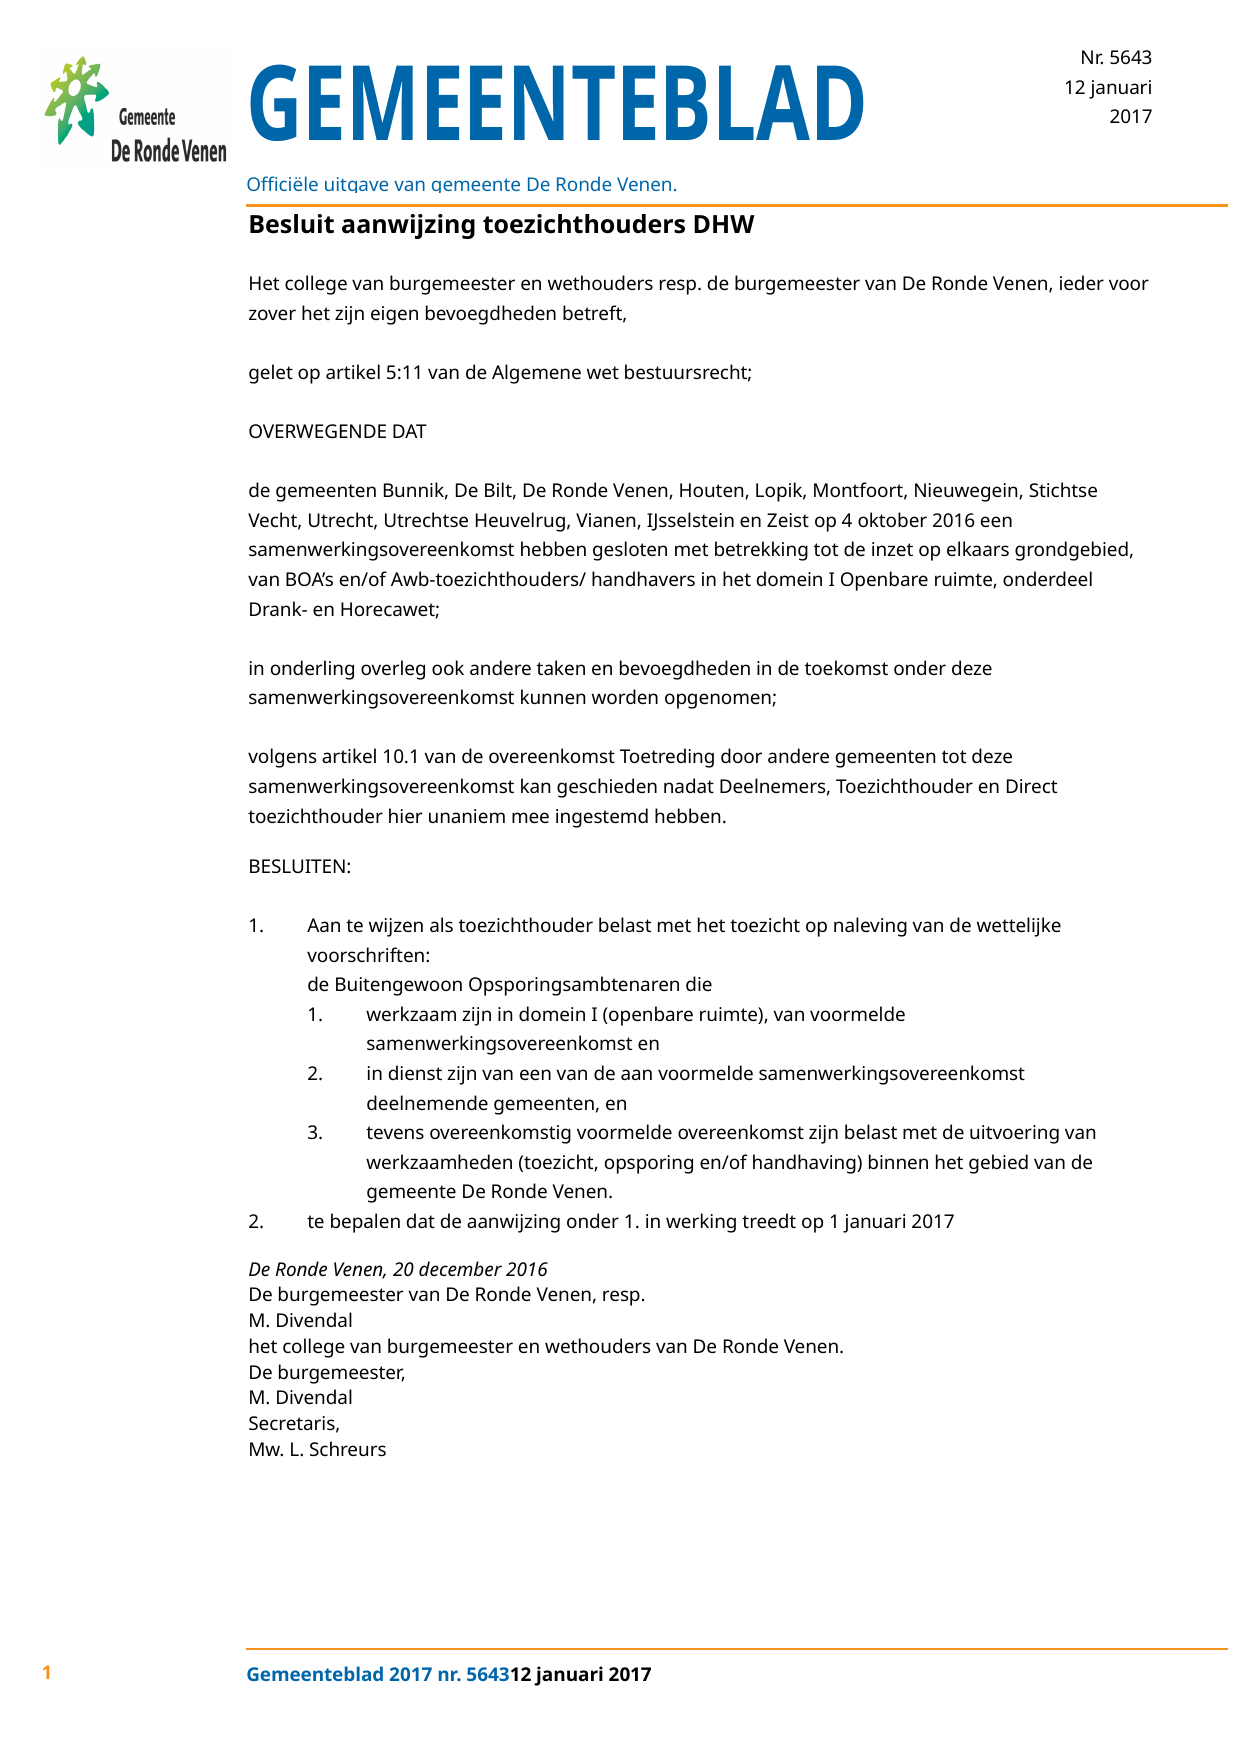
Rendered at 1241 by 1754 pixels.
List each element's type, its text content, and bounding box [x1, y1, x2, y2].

text volgens artikel 10.1 van de overeenkomst Toetreding door andere gemeenten tot deze samenwerkingsovereenkomst kan geschieden nadat Deelnemers, Toezichthouder en Direct toezichthouder hier unaniem mee ingestemd hebben. [248, 744, 1152, 828]
text M. Divendal [248, 1307, 1152, 1333]
list te bepalen dat de aanwijzing onder 1. in werking treedt op 1 januari 2017 [248, 1208, 1152, 1234]
list werkzaam zijn in domein I (openbare ruimte), van voormelde samenwerkingsovereenkomst en [307, 1001, 1152, 1056]
text het college van burgemeester en wethouders van De Ronde Venen. [248, 1333, 1152, 1359]
text De burgemeester van De Ronde Venen, resp. [248, 1282, 1152, 1307]
picture [41, 47, 231, 172]
list de Buitengewoon Opsporingsambtenaren die [248, 971, 1152, 997]
text Besluit aanwijzing toezichthouders DHW [248, 207, 1152, 241]
text M. Divendal [248, 1384, 1152, 1410]
text OVERWEGENDE DAT [248, 418, 1152, 444]
text De Ronde Venen, 20 december 2016 [248, 1256, 1152, 1282]
text BESLUITEN: [248, 853, 1152, 879]
list in dienst zijn van een van de aan voormelde samenwerkingsovereenkomst deelnemende gemeenten, en [307, 1060, 1152, 1116]
text Mw. L. Schreurs [248, 1436, 1152, 1462]
text gelet op artikel 5:11 van de Algemene wet bestuursrecht; [248, 359, 1152, 385]
text Het college van burgemeester en wethouders resp. de burgemeester van De Ronde Venen, ieder voor zover het zijn eigen bevoegdheden betreft, [248, 270, 1152, 326]
text De burgemeester, [248, 1359, 1152, 1384]
text de gemeenten Bunnik, De Bilt, De Ronde Venen, Houten, Lopik, Montfoort, Nieuwegein, Stichtse Vecht, Utrecht, Utrechtse Heuvelrug, Vianen, IJsselstein en Zeist op 4 oktober 2016 een samenwerkingsovereenkomst hebben gesloten met betrekking tot de inzet op elkaars grondgebied, van BOA’s en/of Awb-toezichthouders/ handhavers in het domein I Openbare ruimte, onderdeel Drank- en Horecawet; [248, 477, 1152, 621]
text Secretaris, [248, 1410, 1152, 1436]
list Aan te wijzen als toezichthouder belast met het toezicht op naleving van de wettelijke voorschriften: [248, 912, 1152, 968]
list tevens overeenkomstig voormelde overeenkomst zijn belast met de uitvoering van werkzaamheden (toezicht, opsporing en/of handhaving) binnen het gebied van de gemeente De Ronde Venen. [307, 1119, 1152, 1204]
text in onderling overleg ook andere taken en bevoegdheden in de toekomst onder deze samenwerkingsovereenkomst kunnen worden opgenomen; [248, 655, 1152, 710]
